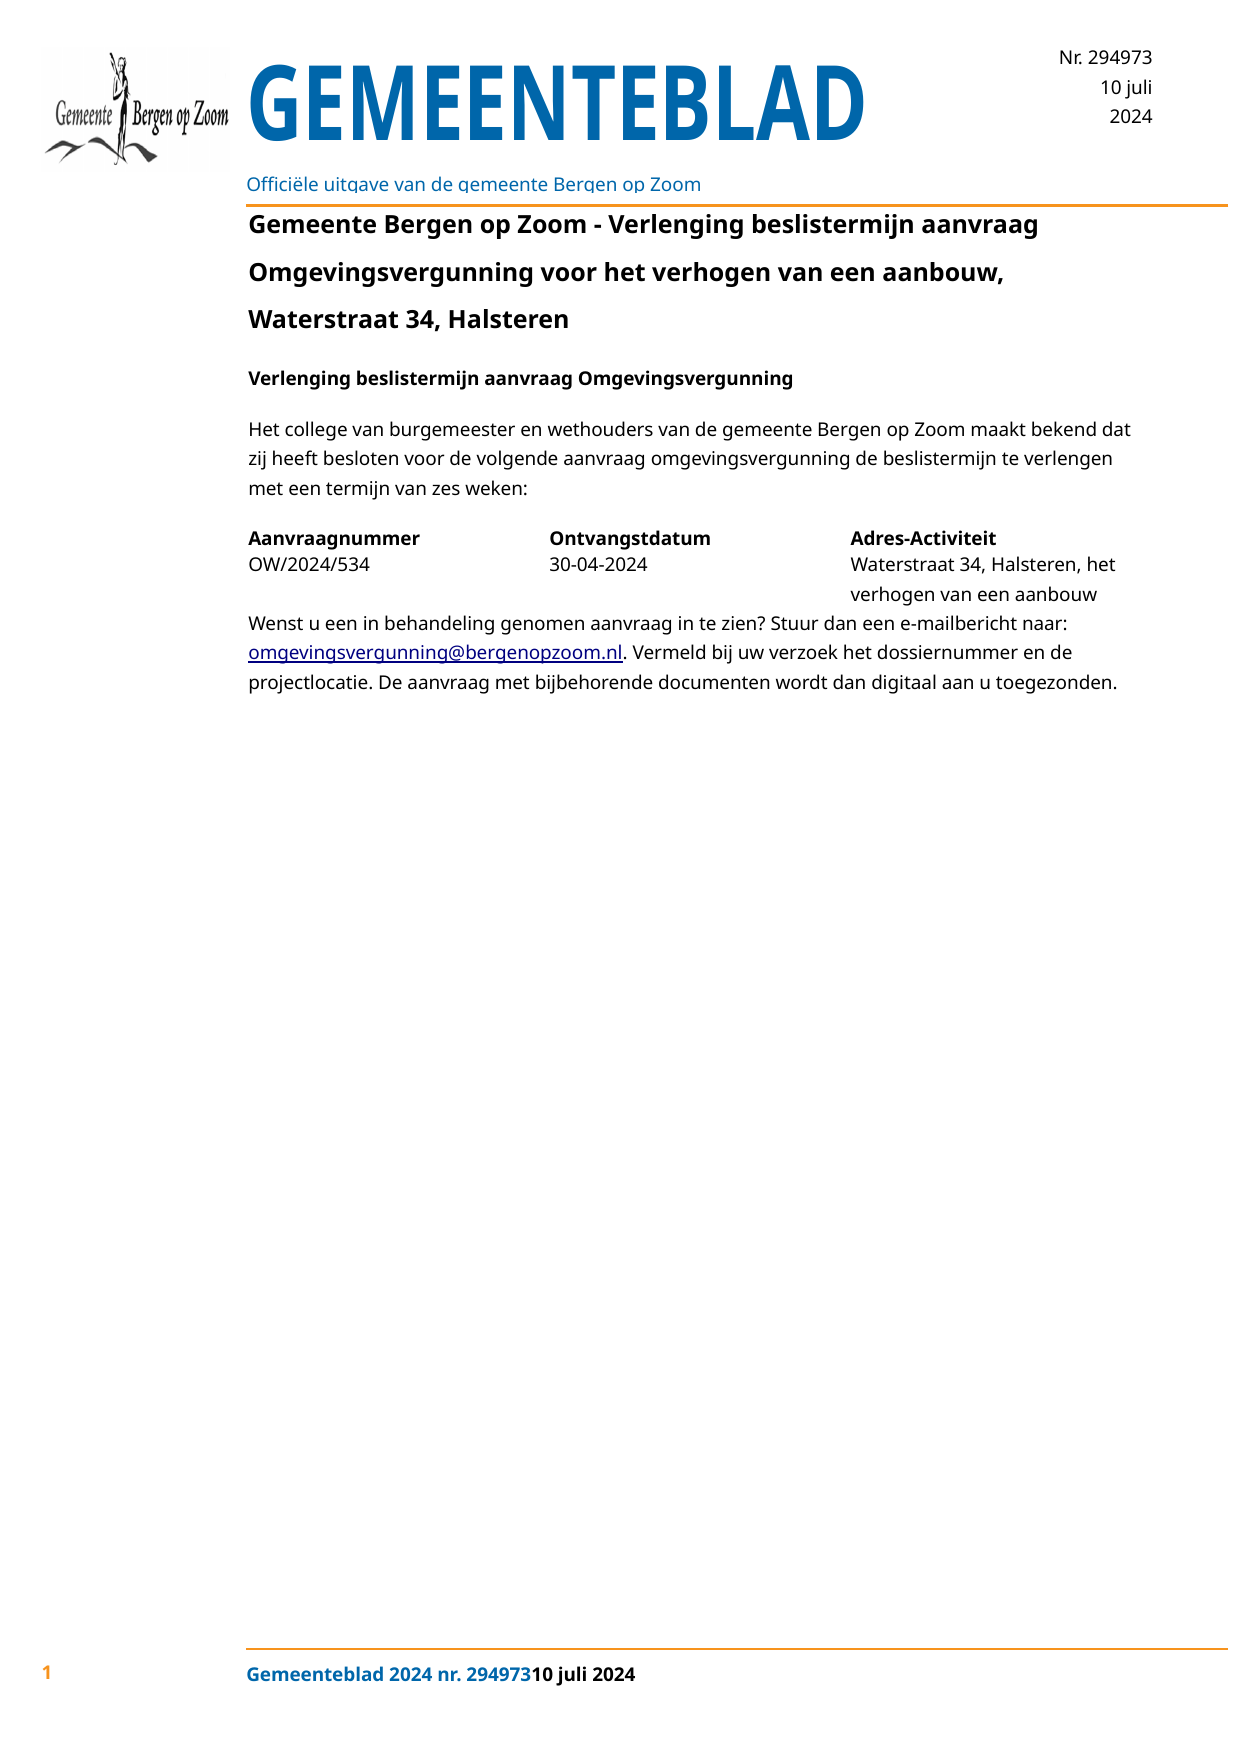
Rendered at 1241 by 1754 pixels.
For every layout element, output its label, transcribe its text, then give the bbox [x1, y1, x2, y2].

table_cell Waterstraat 34, Halsteren, het verhogen van een aanbouw [850, 551, 1152, 607]
text Het college van burgemeester en wethouders van de gemeente Bergen op Zoom maakt bekend dat zij heeft besloten voor de volgende aanvraag omgevingsvergunning de beslistermijn te verlengen met een termijn van zes weken: [248, 416, 1152, 501]
table_cell OW/2024/534 [248, 551, 549, 607]
table_cell 30-04-2024 [549, 551, 850, 607]
table_header Ontvangstdatum [549, 526, 850, 551]
picture [41, 47, 231, 172]
table_header Aanvraagnummer [248, 526, 549, 551]
text Gemeente Bergen op Zoom - Verlenging beslistermijn aanvraag Omgevingsvergunning voor het verhogen van een aanbouw, Waterstraat 34, Halsteren [248, 207, 1152, 336]
text Verlenging beslistermijn aanvraag Omgevingsvergunning [248, 366, 1152, 391]
text Wenst u een in behandeling genomen aanvraag in te zien? Stuur dan een e-mailbericht naar: omgevingsvergunning@bergenopzoom.nl. Vermeld bij uw verzoek het dossiernummer en de projectlocatie. De aanvraag met bijbehorende documenten wordt dan digitaal aan u toegezonden. [248, 610, 1152, 695]
table_header Adres-Activiteit [850, 526, 1152, 551]
